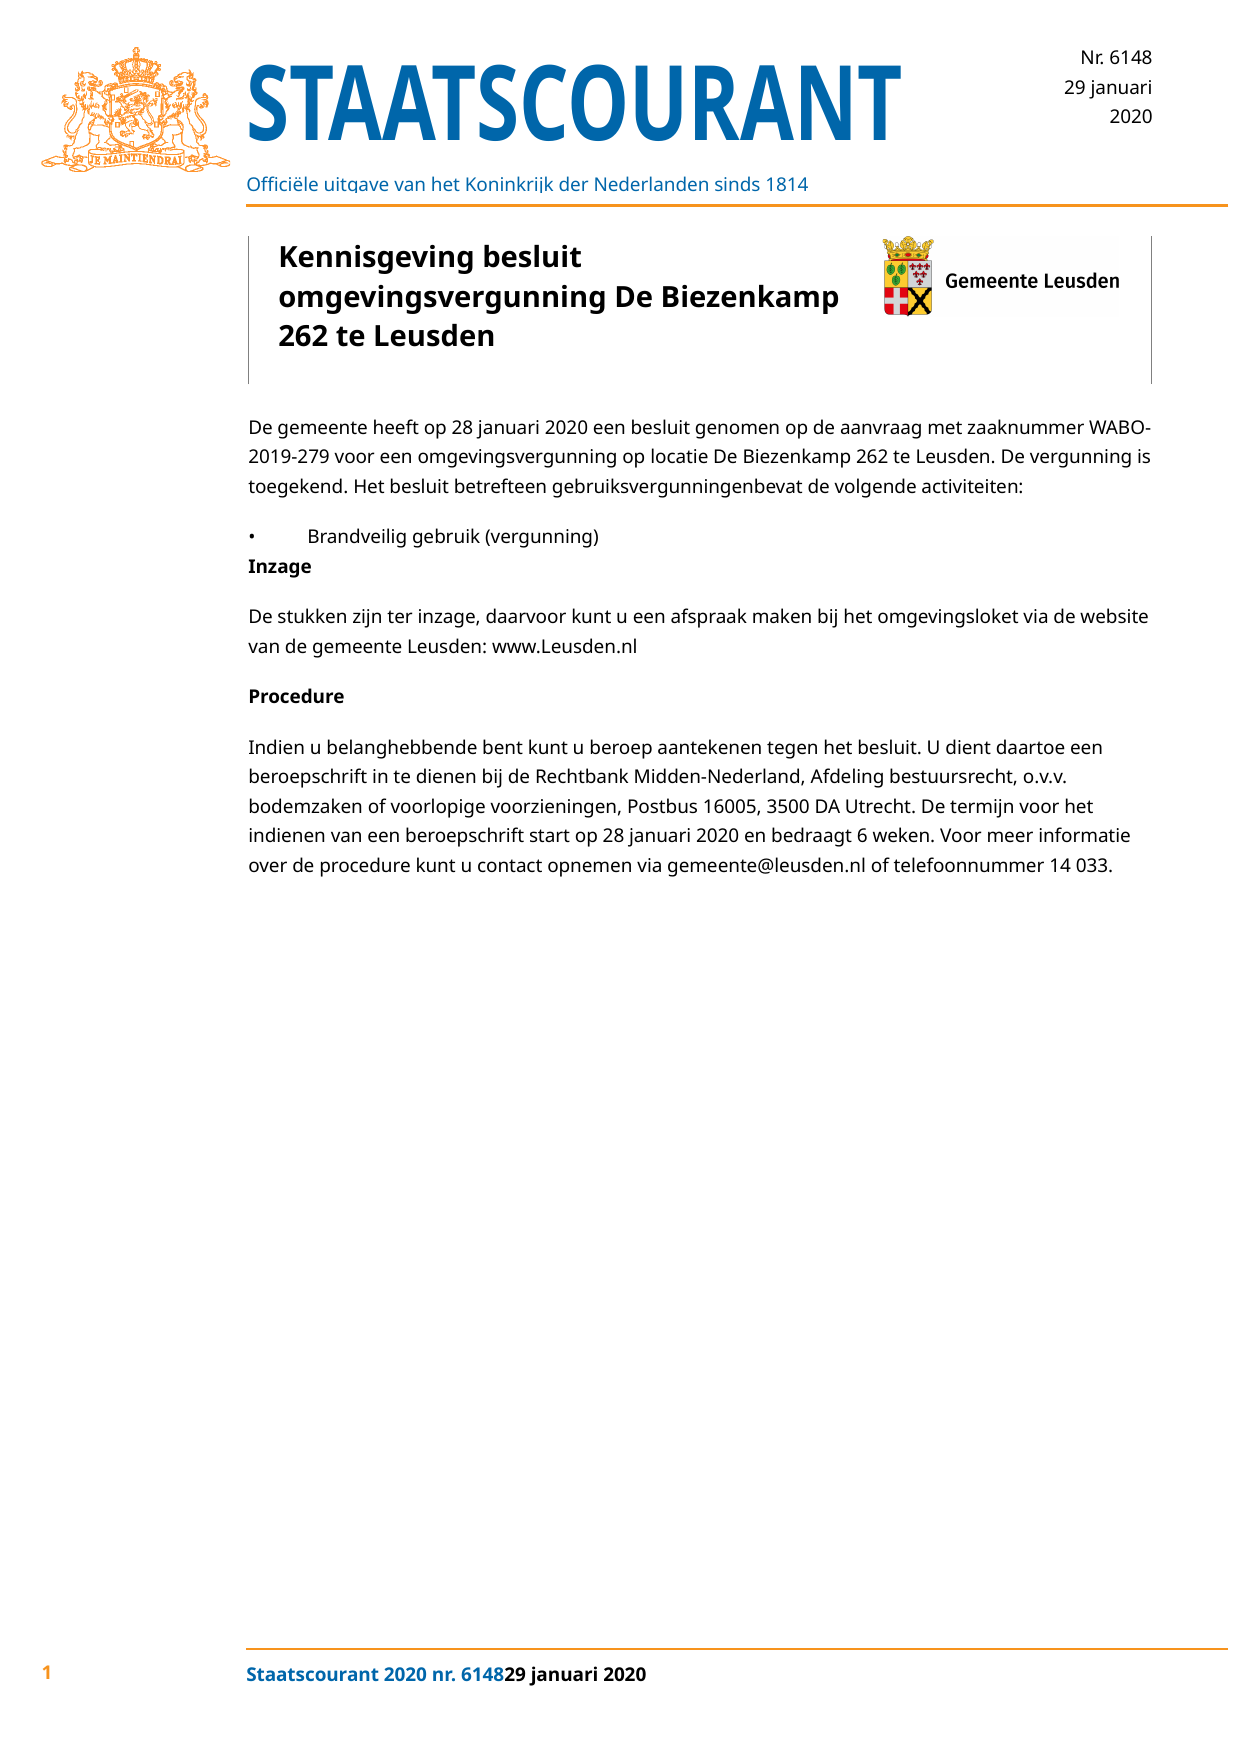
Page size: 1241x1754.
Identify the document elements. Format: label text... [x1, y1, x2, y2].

list Brandveilig gebruik (vergunning) [248, 523, 1152, 549]
text De stukken zijn ter inzage, daarvoor kunt u een afspraak maken bij het omgevingsloket via de website van de gemeente Leusden: www.Leusden.nl [248, 603, 1152, 659]
table_header Kennisgeving besluit omgevingsvergunning De Biezenkamp 262 te Leusden [249, 236, 850, 384]
text De gemeente heeft op 28 januari 2020 een besluit genomen op de aanvraag met zaaknummer WABO-2019-279 voor een omgevingsvergunning op locatie De Biezenkamp 262 te Leusden. De vergunning is toegekend. Het besluit betrefteen gebruiksvergunningenbevat de volgende activiteiten: [248, 414, 1152, 499]
table_header [850, 236, 1151, 384]
text Procedure [248, 683, 1152, 709]
picture [882, 236, 1119, 317]
picture [41, 47, 231, 172]
text Inzage [248, 553, 1152, 579]
text Indien u belanghebbende bent kunt u beroep aantekenen tegen het besluit. U dient daartoe een beroepschrift in te dienen bij de Rechtbank Midden-Nederland, Afdeling bestuursrecht, o.v.v. bodemzaken of voorlopige voorzieningen, Postbus 16005, 3500 DA Utrecht. De termijn voor het indienen van een beroepschrift start op 28 januari 2020 en bedraagt 6 weken. Voor meer informatie over de procedure kunt u contact opnemen via gemeente@leusden.nl of telefoonnummer 14 033. [248, 734, 1152, 878]
